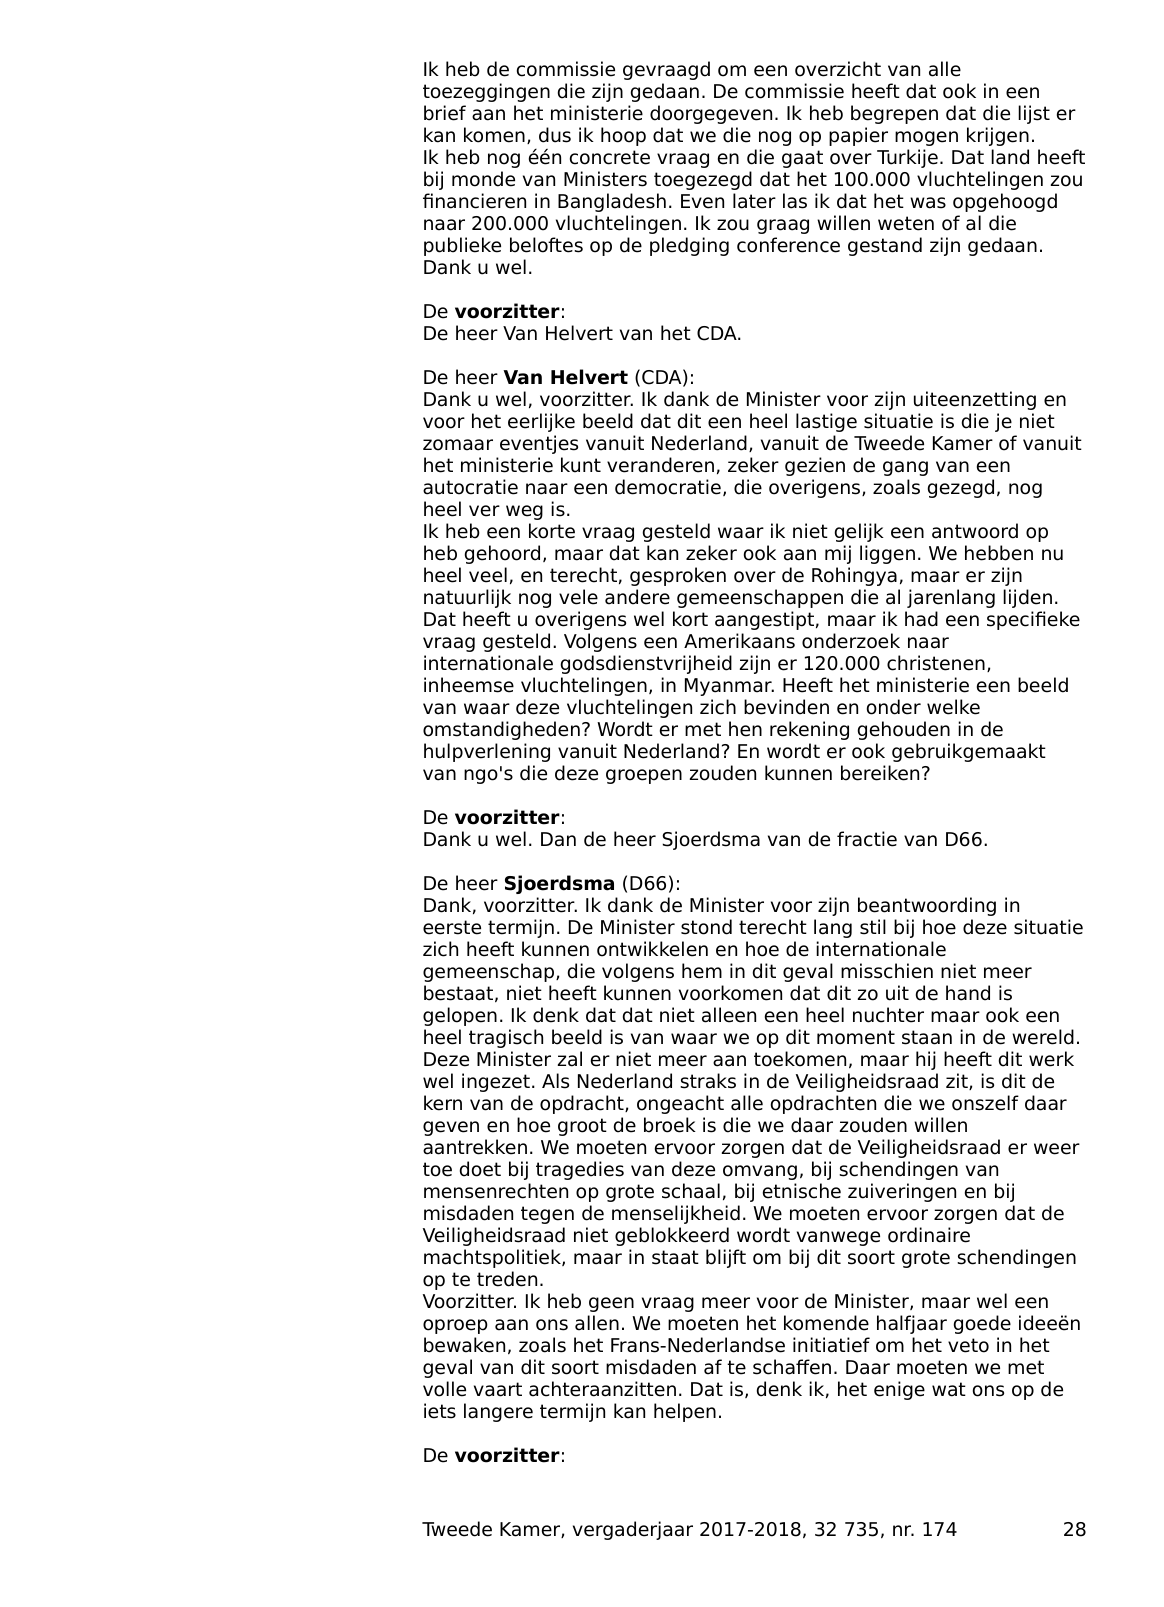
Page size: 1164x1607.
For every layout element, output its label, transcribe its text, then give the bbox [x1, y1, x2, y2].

text De voorzitter: [422, 1445, 1087, 1467]
text Ik heb de commissie gevraagd om een overzicht van alle toezeggingen die zijn gedaan. De commissie heeft dat ook in een brief aan het ministerie doorgegeven. Ik heb begrepen dat die lijst er kan komen, dus ik hoop dat we die nog op papier mogen krijgen. [422, 59, 1087, 147]
text Dank u wel, voorzitter. Ik dank de Minister voor zijn uiteenzetting en voor het eerlijke beeld dat dit een heel lastige situatie is die je niet zomaar eventjes vanuit Nederland, vanuit de Tweede Kamer of vanuit het ministerie kunt veranderen, zeker gezien de gang van een autocratie naar een democratie, die overigens, zoals gezegd, nog heel ver weg is. [422, 389, 1087, 521]
text De voorzitter: [422, 807, 1087, 829]
text Dank, voorzitter. Ik dank de Minister voor zijn beantwoording in eerste termijn. De Minister stond terecht lang stil bij hoe deze situatie zich heeft kunnen ontwikkelen en hoe de internationale gemeenschap, die volgens hem in dit geval misschien niet meer bestaat, niet heeft kunnen voorkomen dat dit zo uit de hand is gelopen. Ik denk dat dat niet alleen een heel nuchter maar ook een heel tragisch beeld is van waar we op dit moment staan in de wereld. Deze Minister zal er niet meer aan toekomen, maar hij heeft dit werk wel ingezet. Als Nederland straks in de Veiligheidsraad zit, is dit de kern van de opdracht, ongeacht alle opdrachten die we onszelf daar geven en hoe groot de broek is die we daar zouden willen aantrekken. We moeten ervoor zorgen dat de Veiligheidsraad er weer toe doet bij tragedies van deze omvang, bij schendingen van mensenrechten op grote schaal, bij etnische zuiveringen en bij misdaden tegen de menselijkheid. We moeten ervoor zorgen dat de Veiligheidsraad niet geblokkeerd wordt vanwege ordinaire machtspolitiek, maar in staat blijft om bij dit soort grote schendingen op te treden. [422, 895, 1087, 1291]
text Voorzitter. Ik heb geen vraag meer voor de Minister, maar wel een oproep aan ons allen. We moeten het komende halfjaar goede ideeën bewaken, zoals het Frans-Nederlandse initiatief om het veto in het geval van dit soort misdaden af te schaffen. Daar moeten we met volle vaart achteraanzitten. Dat is, denk ik, het enige wat ons op de iets langere termijn kan helpen. [422, 1291, 1087, 1423]
text De heer Sjoerdsma (D66): [422, 873, 1087, 895]
text Dank u wel. [422, 257, 1087, 279]
text Dank u wel. Dan de heer Sjoerdsma van de fractie van D66. [422, 829, 1087, 851]
text De heer Van Helvert van het CDA. [422, 323, 1087, 345]
text De heer Van Helvert (CDA): [422, 367, 1087, 389]
text Ik heb een korte vraag gesteld waar ik niet gelijk een antwoord op heb gehoord, maar dat kan zeker ook aan mij liggen. We hebben nu heel veel, en terecht, gesproken over de Rohingya, maar er zijn natuurlijk nog vele andere gemeenschappen die al jarenlang lijden. Dat heeft u overigens wel kort aangestipt, maar ik had een specifieke vraag gesteld. Volgens een Amerikaans onderzoek naar internationale godsdienstvrijheid zijn er 120.000 christenen, inheemse vluchtelingen, in Myanmar. Heeft het ministerie een beeld van waar deze vluchtelingen zich bevinden en onder welke omstandigheden? Wordt er met hen rekening gehouden in de hulpverlening vanuit Nederland? En wordt er ook gebruikgemaakt van ngo's die deze groepen zouden kunnen bereiken? [422, 521, 1087, 785]
text Ik heb nog één concrete vraag en die gaat over Turkije. Dat land heeft bij monde van Ministers toegezegd dat het 100.000 vluchtelingen zou financieren in Bangladesh. Even later las ik dat het was opgehoogd naar 200.000 vluchtelingen. Ik zou graag willen weten of al die publieke beloftes op de pledging conference gestand zijn gedaan. [422, 147, 1087, 257]
text De voorzitter: [422, 301, 1087, 323]
